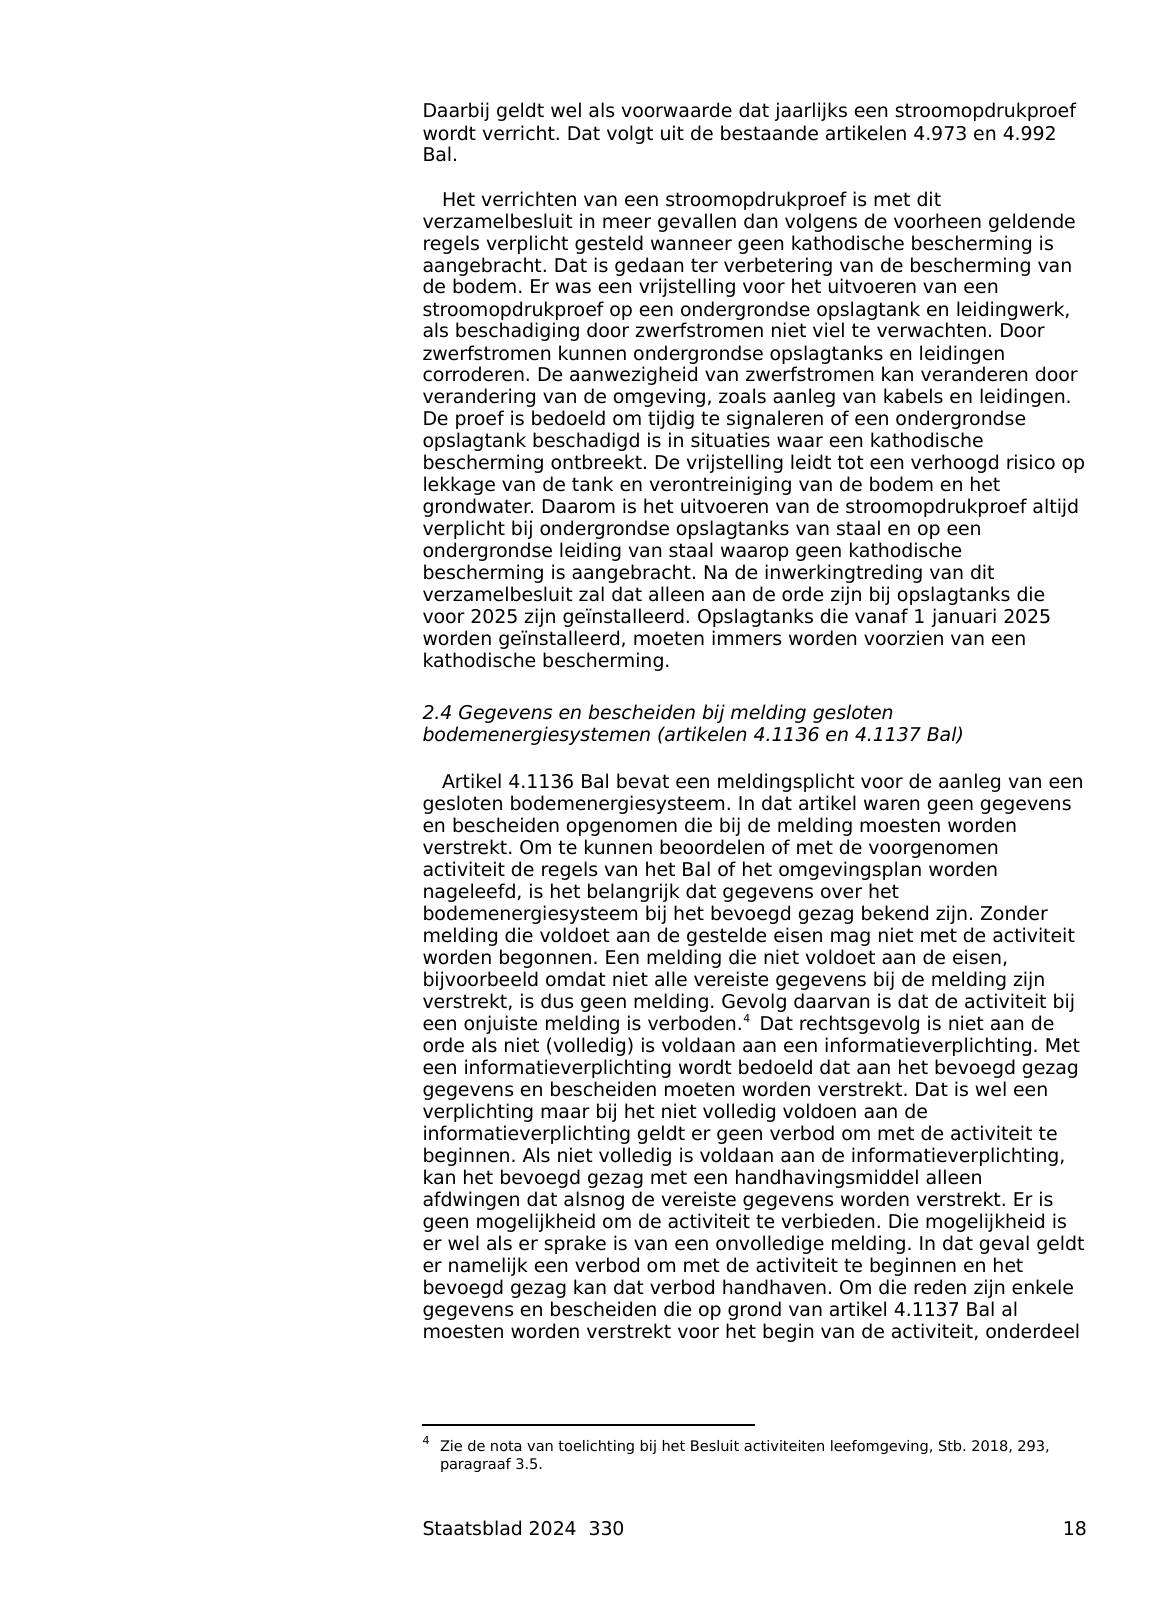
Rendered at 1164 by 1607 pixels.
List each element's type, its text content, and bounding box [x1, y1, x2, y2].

subtitle 2.4 Gegevens en bescheiden bij melding gesloten bodemenergiesystemen (artikelen 4.1136 en 4.1137 Bal) [422, 702, 1087, 746]
text Artikel 4.1136 Bal bevat een meldingsplicht voor de aanleg van een gesloten bodemenergiesysteem. In dat artikel waren geen gegevens en bescheiden opgenomen die bij de melding moesten worden verstrekt. Om te kunnen beoordelen of met de voorgenomen activiteit de regels van het Bal of het omgevingsplan worden nageleefd, is het belangrijk dat gegevens over het bodemenergiesysteem bij het bevoegd gezag bekend zijn. Zonder melding die voldoet aan de gestelde eisen mag niet met de activiteit worden begonnen. Een melding die niet voldoet aan de eisen, bijvoorbeeld omdat niet alle vereiste gegevens bij de melding zijn verstrekt, is dus geen melding. Gevolg daarvan is dat de activiteit bij een onjuiste melding is verboden. Dat rechtsgevolg is niet aan de orde als niet (volledig) is voldaan aan een informatieverplichting. Met een informatieverplichting wordt bedoeld dat aan het bevoegd gezag gegevens en bescheiden moeten worden verstrekt. Dat is wel een verplichting maar bij het niet volledig voldoen aan de informatieverplichting geldt er geen verbod om met de activiteit te beginnen. Als niet volledig is voldaan aan de informatieverplichting, kan het bevoegd gezag met een handhavingsmiddel alleen afdwingen dat alsnog de vereiste gegevens worden verstrekt. Er is geen mogelijkheid om de activiteit te verbieden. Die mogelijkheid is er wel als er sprake is van een onvolledige melding. In dat geval geldt er namelijk een verbod om met de activiteit te beginnen en het bevoegd gezag kan dat verbod handhaven. Om die reden zijn enkele gegevens en bescheiden die op grond van artikel 4.1137 Bal al moesten worden verstrekt voor het begin van de activiteit, onderdeel [422, 771, 1087, 1342]
text Het verrichten van een stroomopdrukproef is met dit verzamelbesluit in meer gevallen dan volgens de voorheen geldende regels verplicht gesteld wanneer geen kathodische bescherming is aangebracht. Dat is gedaan ter verbetering van de bescherming van de bodem. Er was een vrijstelling voor het uitvoeren van een stroomopdrukproef op een ondergrondse opslagtank en leidingwerk, als beschadiging door zwerfstromen niet viel te verwachten. Door zwerfstromen kunnen ondergrondse opslagtanks en leidingen corroderen. De aanwezigheid van zwerfstromen kan veranderen door verandering van de omgeving, zoals aanleg van kabels en leidingen. De proef is bedoeld om tijdig te signaleren of een ondergrondse opslagtank beschadigd is in situaties waar een kathodische bescherming ontbreekt. De vrijstelling leidt tot een verhoogd risico op lekkage van de tank en verontreiniging van de bodem en het grondwater. Daarom is het uitvoeren van de stroomopdrukproef altijd verplicht bij ondergrondse opslagtanks van staal en op een ondergrondse leiding van staal waarop geen kathodische bescherming is aangebracht. Na de inwerkingtreding van dit verzamelbesluit zal dat alleen aan de orde zijn bij opslagtanks die voor 2025 zijn geïnstalleerd. Opslagtanks die vanaf 1 januari 2025 worden geïnstalleerd, moeten immers worden voorzien van een kathodische bescherming. [422, 188, 1087, 672]
text Daarbij geldt wel als voorwaarde dat jaarlijks een stroomopdrukproef wordt verricht. Dat volgt uit de bestaande artikelen 4.973 en 4.992 Bal. [422, 100, 1087, 166]
text Zie de nota van toelichting bij het Besluit activiteiten leefomgeving, Stb. 2018, 293, paragraaf 3.5. [422, 1434, 1087, 1473]
